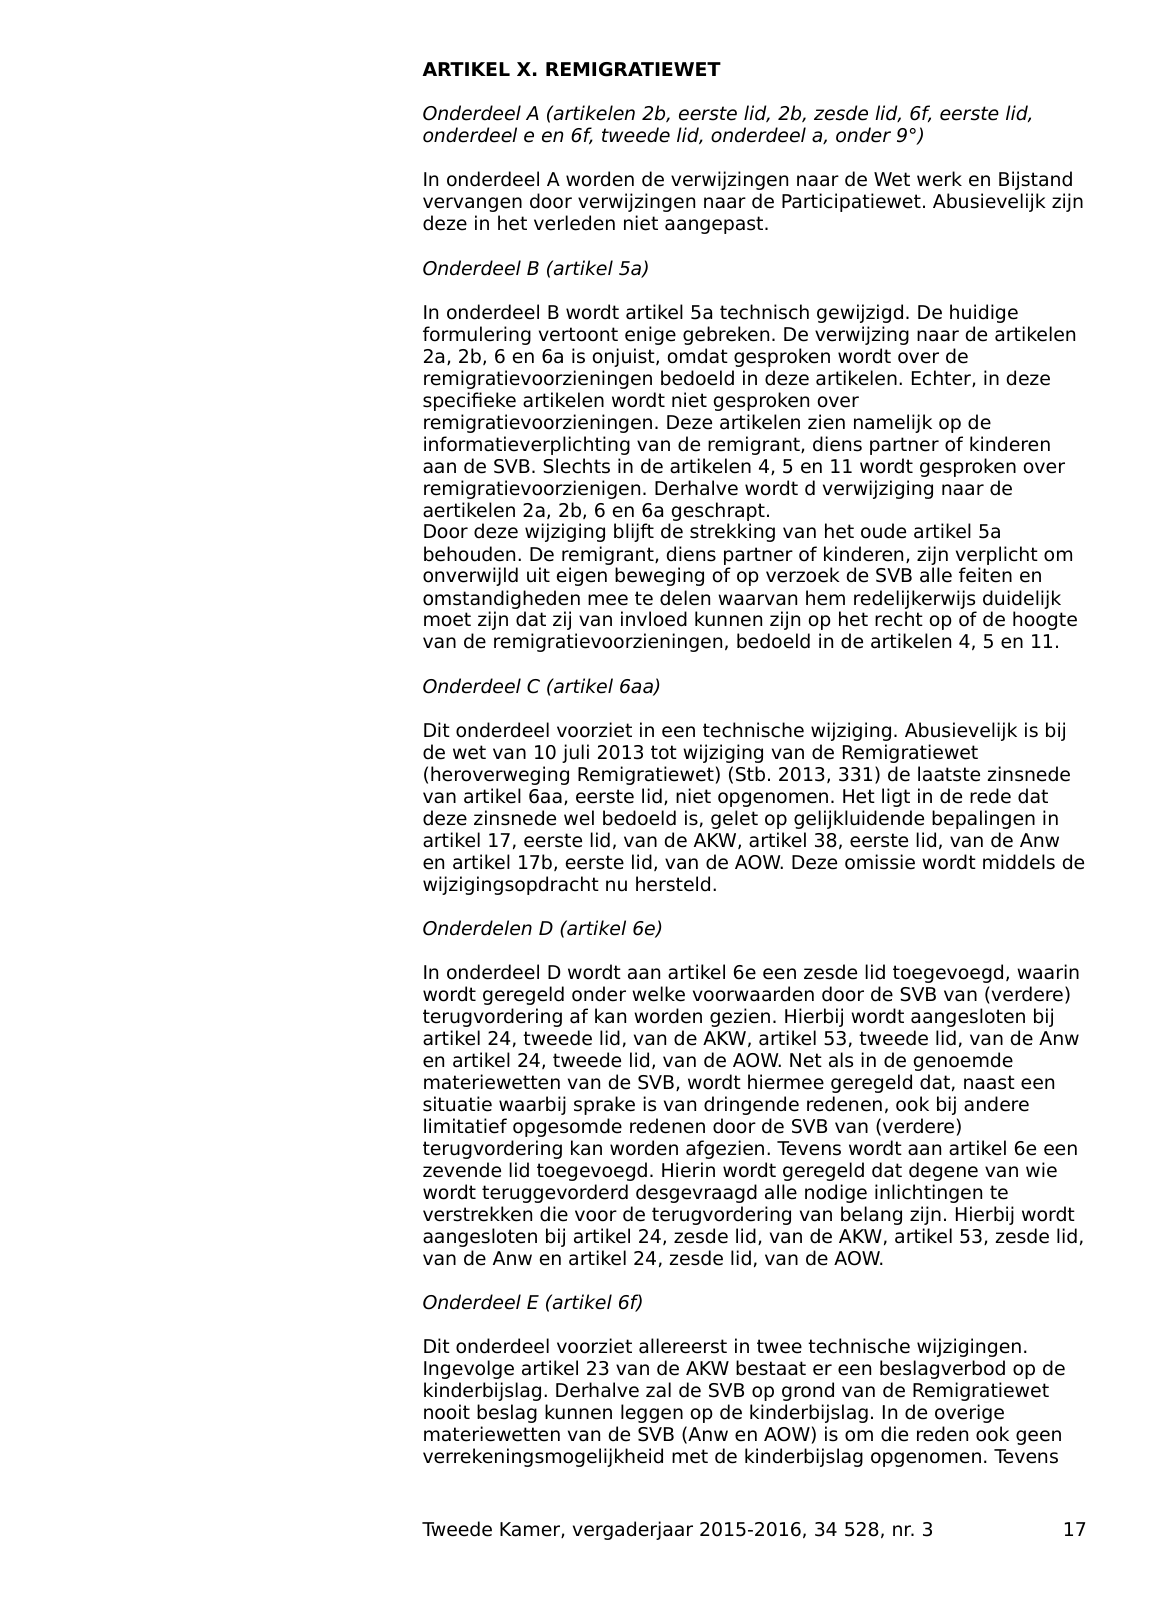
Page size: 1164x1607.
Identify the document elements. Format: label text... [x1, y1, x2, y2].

text Door deze wijziging blijft de strekking van het oude artikel 5a behouden. De remigrant, diens partner of kinderen, zijn verplicht om onverwijld uit eigen beweging of op verzoek de SVB alle feiten en omstandigheden mee te delen waarvan hem redelijkerwijs duidelijk moet zijn dat zij van invloed kunnen zijn op het recht op of de hoogte van de remigratievoorzieningen, bedoeld in de artikelen 4, 5 en 11. [422, 521, 1087, 653]
text In onderdeel B wordt artikel 5a technisch gewijzigd. De huidige formulering vertoont enige gebreken. De verwijzing naar de artikelen 2a, 2b, 6 en 6a is onjuist, omdat gesproken wordt over de remigratievoorzieningen bedoeld in deze artikelen. Echter, in deze specifieke artikelen wordt niet gesproken over remigratievoorzieningen. Deze artikelen zien namelijk op de informatieverplichting van de remigrant, diens partner of kinderen aan de SVB. Slechts in de artikelen 4, 5 en 11 wordt gesproken over remigratievoorzienigen. Derhalve wordt d verwijziging naar de aertikelen 2a, 2b, 6 en 6a geschrapt. [422, 302, 1087, 521]
subtitle ARTIKEL X. REMIGRATIEWET [422, 59, 1087, 81]
subtitle Onderdelen D (artikel 6e) [422, 918, 1087, 940]
text In onderdeel D wordt aan artikel 6e een zesde lid toegevoegd, waarin wordt geregeld onder welke voorwaarden door de SVB van (verdere) terugvordering af kan worden gezien. Hierbij wordt aangesloten bij artikel 24, tweede lid, van de AKW, artikel 53, tweede lid, van de Anw en artikel 24, tweede lid, van de AOW. Net als in de genoemde materiewetten van de SVB, wordt hiermee geregeld dat, naast een situatie waarbij sprake is van dringende redenen, ook bij andere limitatief opgesomde redenen door de SVB van (verdere) terugvordering kan worden afgezien. Tevens wordt aan artikel 6e een zevende lid toegevoegd. Hierin wordt geregeld dat degene van wie wordt teruggevorderd desgevraagd alle nodige inlichtingen te verstrekken die voor de terugvordering van belang zijn. Hierbij wordt aangesloten bij artikel 24, zesde lid, van de AKW, artikel 53, zesde lid, van de Anw en artikel 24, zesde lid, van de AOW. [422, 962, 1087, 1269]
subtitle Onderdeel B (artikel 5a) [422, 257, 1087, 279]
text In onderdeel A worden de verwijzingen naar de Wet werk en Bijstand vervangen door verwijzingen naar de Participatiewet. Abusievelijk zijn deze in het verleden niet aangepast. [422, 169, 1087, 235]
text Dit onderdeel voorziet in een technische wijziging. Abusievelijk is bij de wet van 10 juli 2013 tot wijziging van de Remigratiewet (heroverweging Remigratiewet) (Stb. 2013, 331) de laatste zinsnede van artikel 6aa, eerste lid, niet opgenomen. Het ligt in de rede dat deze zinsnede wel bedoeld is, gelet op gelijkluidende bepalingen in artikel 17, eerste lid, van de AKW, artikel 38, eerste lid, van de Anw en artikel 17b, eerste lid, van de AOW. Deze omissie wordt middels de wijzigingsopdracht nu hersteld. [422, 720, 1087, 896]
subtitle Onderdeel A (artikelen 2b, eerste lid, 2b, zesde lid, 6f, eerste lid, onderdeel e en 6f, tweede lid, onderdeel a, onder 9°) [422, 103, 1087, 147]
subtitle Onderdeel C (artikel 6aa) [422, 676, 1087, 697]
subtitle Onderdeel E (artikel 6f) [422, 1292, 1087, 1314]
text Dit onderdeel voorziet allereerst in twee technische wijzigingen. Ingevolge artikel 23 van de AKW bestaat er een beslagverbod op de kinderbijslag. Derhalve zal de SVB op grond van de Remigratiewet nooit beslag kunnen leggen op de kinderbijslag. In de overige materiewetten van de SVB (Anw en AOW) is om die reden ook geen verrekeningsmogelijkheid met de kinderbijslag opgenomen. Tevens [422, 1336, 1087, 1468]
